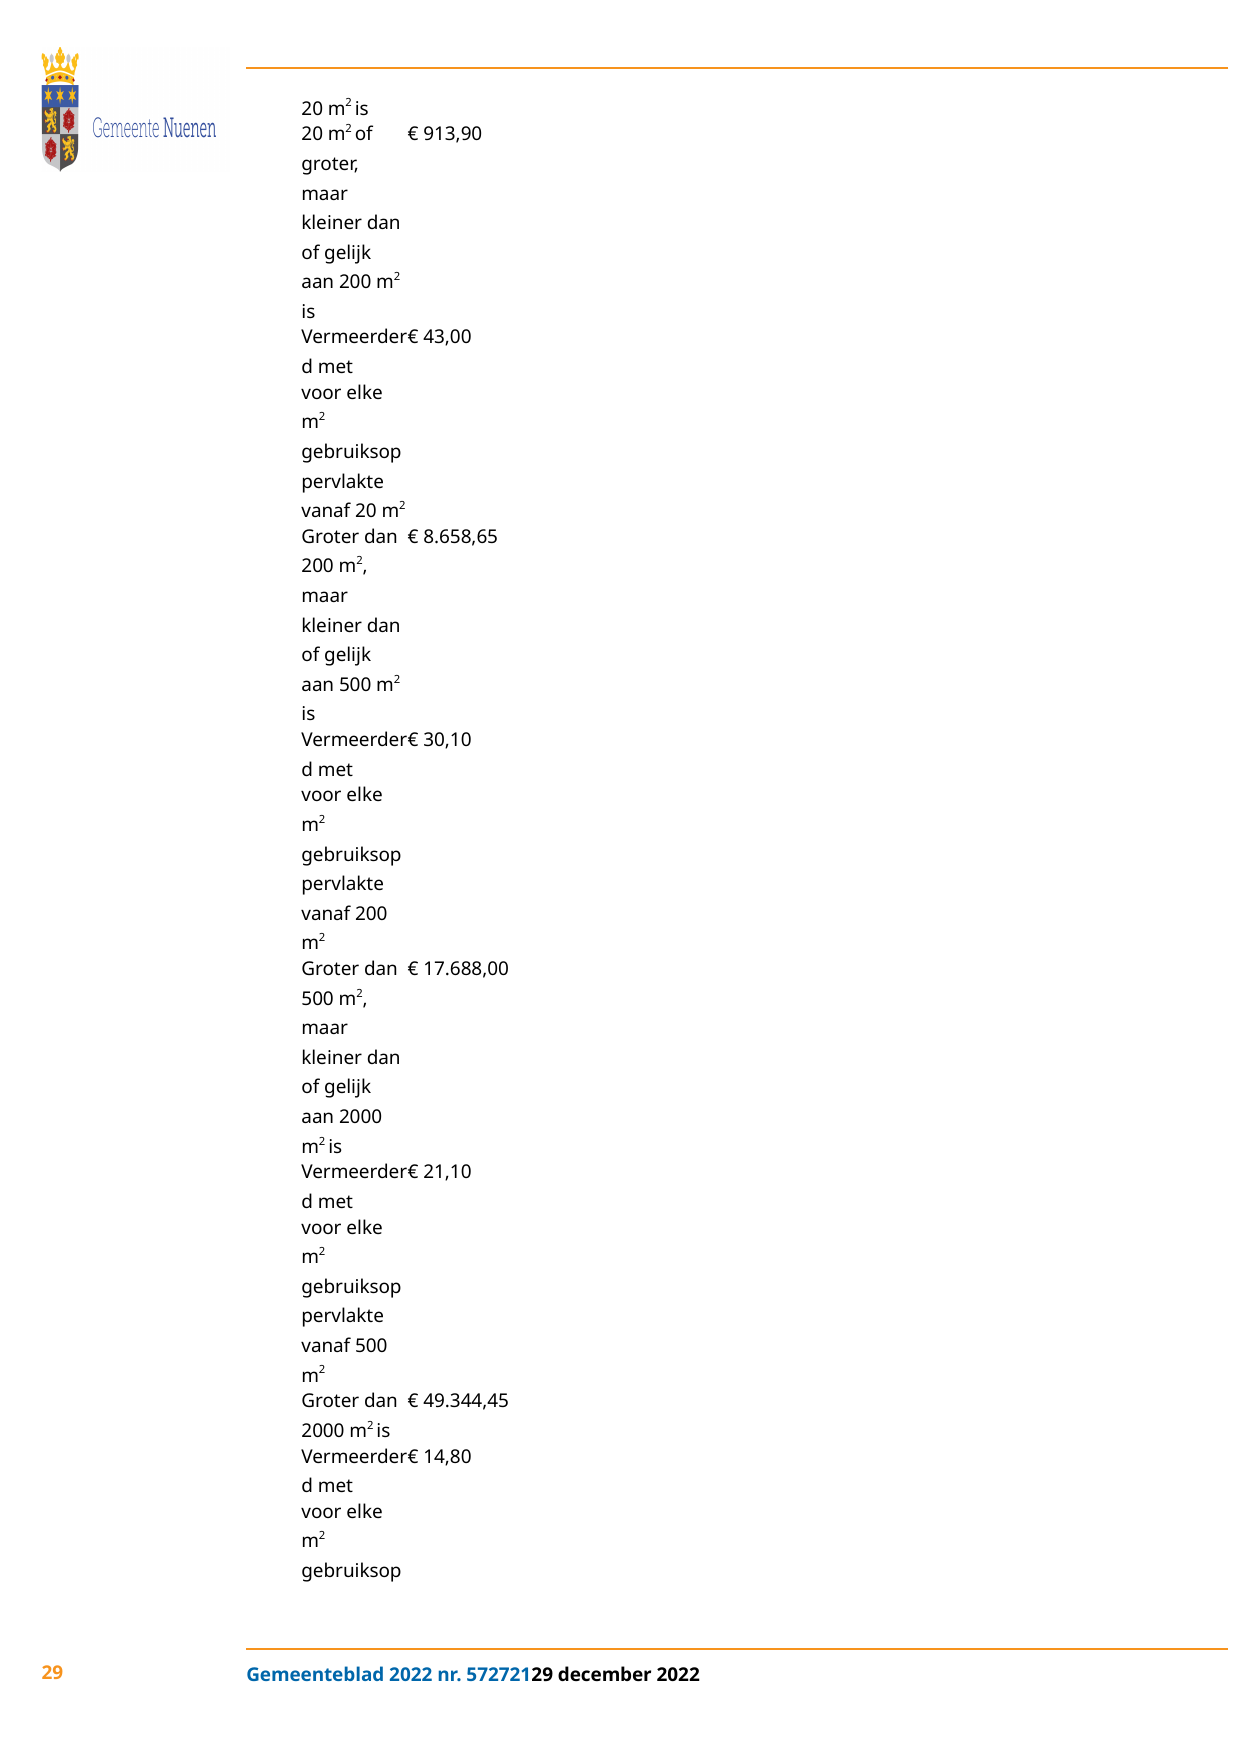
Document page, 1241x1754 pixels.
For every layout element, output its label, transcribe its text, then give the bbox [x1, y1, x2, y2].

table_cell voor elke m2 gebruiksop [301, 1498, 407, 1583]
table_cell [1045, 379, 1152, 523]
table_cell Vermeerderd met [301, 324, 407, 379]
table_cell [248, 955, 301, 1158]
table_cell [726, 1159, 886, 1214]
table_cell [886, 121, 1045, 324]
table_cell [726, 1443, 886, 1498]
table_cell [726, 1388, 886, 1443]
table_cell € 21,10 [408, 1159, 726, 1214]
table_cell Vermeerderd met [301, 1443, 407, 1498]
table_cell [886, 726, 1045, 782]
table_cell Vermeerderd met [301, 726, 407, 782]
table_cell € 8.658,65 [408, 523, 726, 726]
table_cell [1045, 955, 1152, 1158]
table_cell [726, 523, 886, 726]
table_cell [248, 379, 301, 523]
table_cell [886, 95, 1045, 121]
table_cell 20 m2 is [301, 95, 407, 121]
table_cell € 49.344,45 [408, 1388, 726, 1443]
table_cell Groter dan 500 m2, maar kleiner dan of gelijk aan 2000 m2 is [301, 955, 407, 1158]
table_cell [248, 782, 301, 955]
table_cell € 30,10 [408, 726, 726, 782]
table_cell [726, 95, 886, 121]
table_cell [248, 324, 301, 379]
table_cell voor elke m2 gebruiksoppervlakte vanaf 500 m2 [301, 1214, 407, 1387]
table_cell [1045, 1159, 1152, 1214]
table_cell [248, 95, 301, 121]
table_cell voor elke m2 gebruiksoppervlakte vanaf 20 m2 [301, 379, 407, 523]
table_cell [886, 1214, 1045, 1387]
table_cell [1045, 1443, 1152, 1498]
table_cell [886, 523, 1045, 726]
table_cell € 14,80 [408, 1443, 726, 1498]
table_cell [248, 523, 301, 726]
table_cell [248, 1159, 301, 1214]
table_cell [248, 1214, 301, 1387]
table_cell [408, 1214, 726, 1387]
table_cell [1045, 324, 1152, 379]
table_cell Groter dan 200 m2, maar kleiner dan of gelijk aan 500 m2 is [301, 523, 407, 726]
table_cell [886, 955, 1045, 1158]
table_cell [1045, 523, 1152, 726]
table_cell [726, 379, 886, 523]
table_cell [726, 121, 886, 324]
table_cell [726, 955, 886, 1158]
table_cell voor elke m2 gebruiksoppervlakte vanaf 200 m2 [301, 782, 407, 955]
table_cell [886, 379, 1045, 523]
table_cell [248, 1388, 301, 1443]
table_cell [408, 95, 726, 121]
table_cell [886, 1443, 1045, 1498]
table_cell Vermeerderd met [301, 1159, 407, 1214]
table_cell [726, 324, 886, 379]
table_cell [1045, 726, 1152, 782]
table_cell [886, 324, 1045, 379]
table_cell [408, 379, 726, 523]
table_cell € 17.688,00 [408, 955, 726, 1158]
table_cell € 43,00 [408, 324, 726, 379]
table_cell [1045, 1388, 1152, 1443]
table_cell [726, 726, 886, 782]
table_cell Groter dan 2000 m2 is [301, 1388, 407, 1443]
table_cell [886, 782, 1045, 955]
table_cell [886, 1498, 1045, 1583]
table_cell [248, 1498, 301, 1583]
table_cell [1045, 121, 1152, 324]
table_cell € 913,90 [408, 121, 726, 324]
table_cell [248, 726, 301, 782]
table_cell [886, 1159, 1045, 1214]
table_cell [1045, 1498, 1152, 1583]
table_cell [886, 1388, 1045, 1443]
table_cell [726, 782, 886, 955]
table_cell [1045, 95, 1152, 121]
table_cell [1045, 1214, 1152, 1387]
table_cell [1045, 782, 1152, 955]
picture [41, 47, 231, 172]
table_cell [726, 1498, 886, 1583]
table_cell [408, 1498, 726, 1583]
table_cell [726, 1214, 886, 1387]
table_cell [248, 121, 301, 324]
table_cell [408, 782, 726, 955]
table_cell [248, 1443, 301, 1498]
table_cell 20 m2 of groter, maar kleiner dan of gelijk aan 200 m2 is [301, 121, 407, 324]
